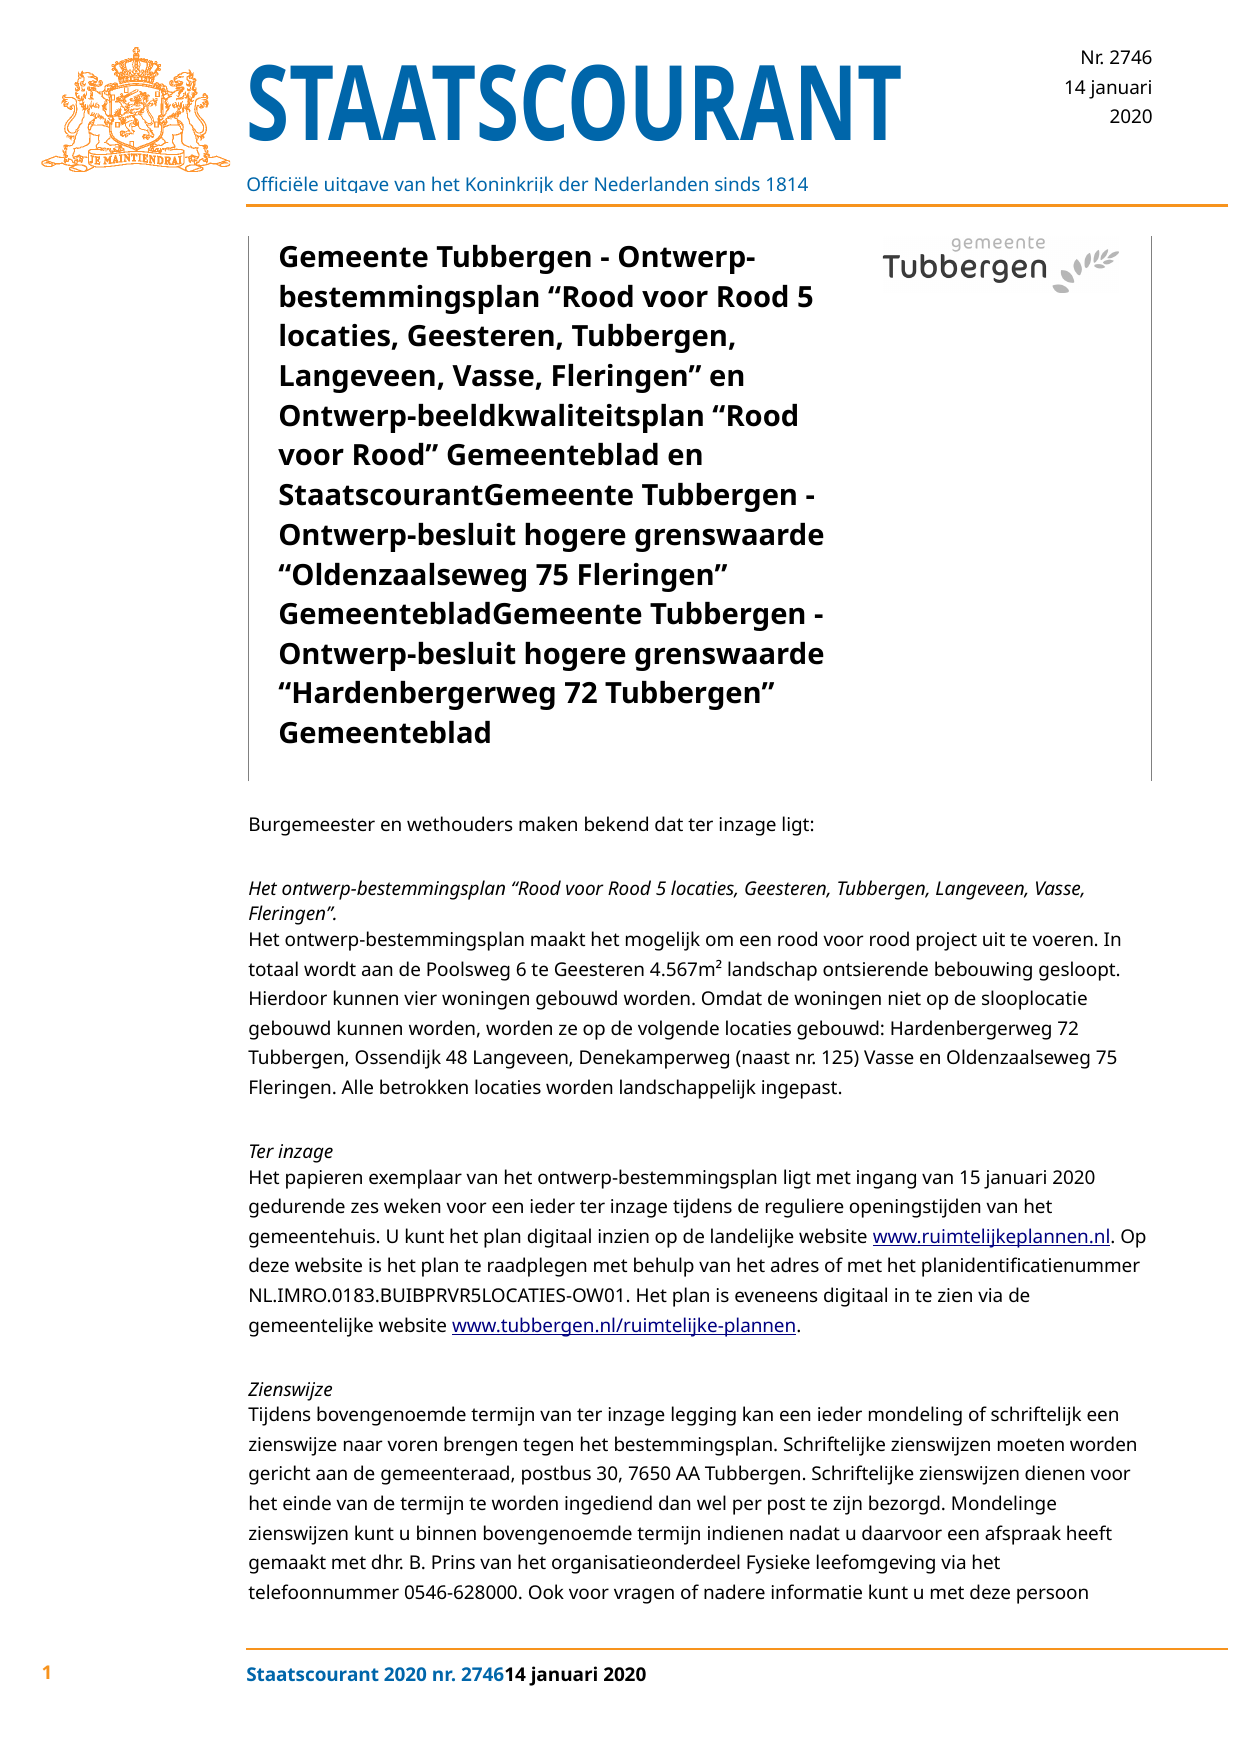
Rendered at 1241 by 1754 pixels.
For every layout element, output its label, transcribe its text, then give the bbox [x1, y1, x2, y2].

table_header [850, 236, 1151, 781]
text Burgemeester en wethouders maken bekend dat ter inzage ligt: [248, 811, 1152, 837]
text Het papieren exemplaar van het ontwerp-bestemmingsplan ligt met ingang van 15 januari 2020 gedurende zes weken voor een ieder ter inzage tijdens de reguliere openingstijden van het gemeentehuis. U kunt het plan digitaal inzien op de landelijke website www.ruimtelijkeplannen.nl. Op deze website is het plan te raadplegen met behulp van het adres of met het planidentificatienummer NL.IMRO.0183.BUIBPRVR5LOCATIES-OW01. Het plan is eveneens digitaal in te zien via de gemeentelijke website www.tubbergen.nl/ruimtelijke-plannen. [248, 1164, 1152, 1337]
text Ter inzage [248, 1138, 1152, 1164]
text Het ontwerp-bestemmingsplan “Rood voor Rood 5 locaties, Geesteren, Tubbergen, Langeveen, Vasse, Fleringen”. [248, 875, 1152, 926]
text Tijdens bovengenoemde termijn van ter inzage legging kan een ieder mondeling of schriftelijk een zienswijze naar voren brengen tegen het bestemmingsplan. Schriftelijke zienswijzen moeten worden gericht aan de gemeenteraad, postbus 30, 7650 AA Tubbergen. Schriftelijke zienswijzen dienen voor het einde van de termijn te worden ingediend dan wel per post te zijn bezorgd. Mondelinge zienswijzen kunt u binnen bovengenoemde termijn indienen nadat u daarvoor een afspraak heeft gemaakt met dhr. B. Prins van het organisatieonderdeel Fysieke leefomgeving via het telefoonnummer 0546-628000. Ook voor vragen of nadere informatie kunt u met deze persoon [248, 1401, 1152, 1605]
text Het ontwerp-bestemmingsplan maakt het mogelijk om een rood voor rood project uit te voeren. In totaal wordt aan de Poolsweg 6 te Geesteren 4.567m² landschap ontsierende bebouwing gesloopt. Hierdoor kunnen vier woningen gebouwd worden. Omdat de woningen niet op de slooplocatie gebouwd kunnen worden, worden ze op de volgende locaties gebouwd: Hardenbergerweg 72 Tubbergen, Ossendijk 48 Langeveen, Denekamperweg (naast nr. 125) Vasse en Oldenzaalseweg 75 Fleringen. Alle betrokken locaties worden landschappelijk ingepast. [248, 926, 1152, 1100]
text Zienswijze [248, 1376, 1152, 1401]
table_header Gemeente Tubbergen - Ontwerp-bestemmingsplan “Rood voor Rood 5 locaties, Geesteren, Tubbergen, Langeveen, Vasse, Fleringen” en Ontwerp-beeldkwaliteitsplan “Rood voor Rood” Gemeenteblad en StaatscourantGemeente Tubbergen - Ontwerp-besluit hogere grenswaarde “Oldenzaalseweg 75 Fleringen” GemeentebladGemeente Tubbergen - Ontwerp-besluit hogere grenswaarde “Hardenbergerweg 72 Tubbergen” Gemeenteblad [249, 236, 850, 781]
picture [41, 47, 231, 172]
picture [882, 236, 1119, 293]
